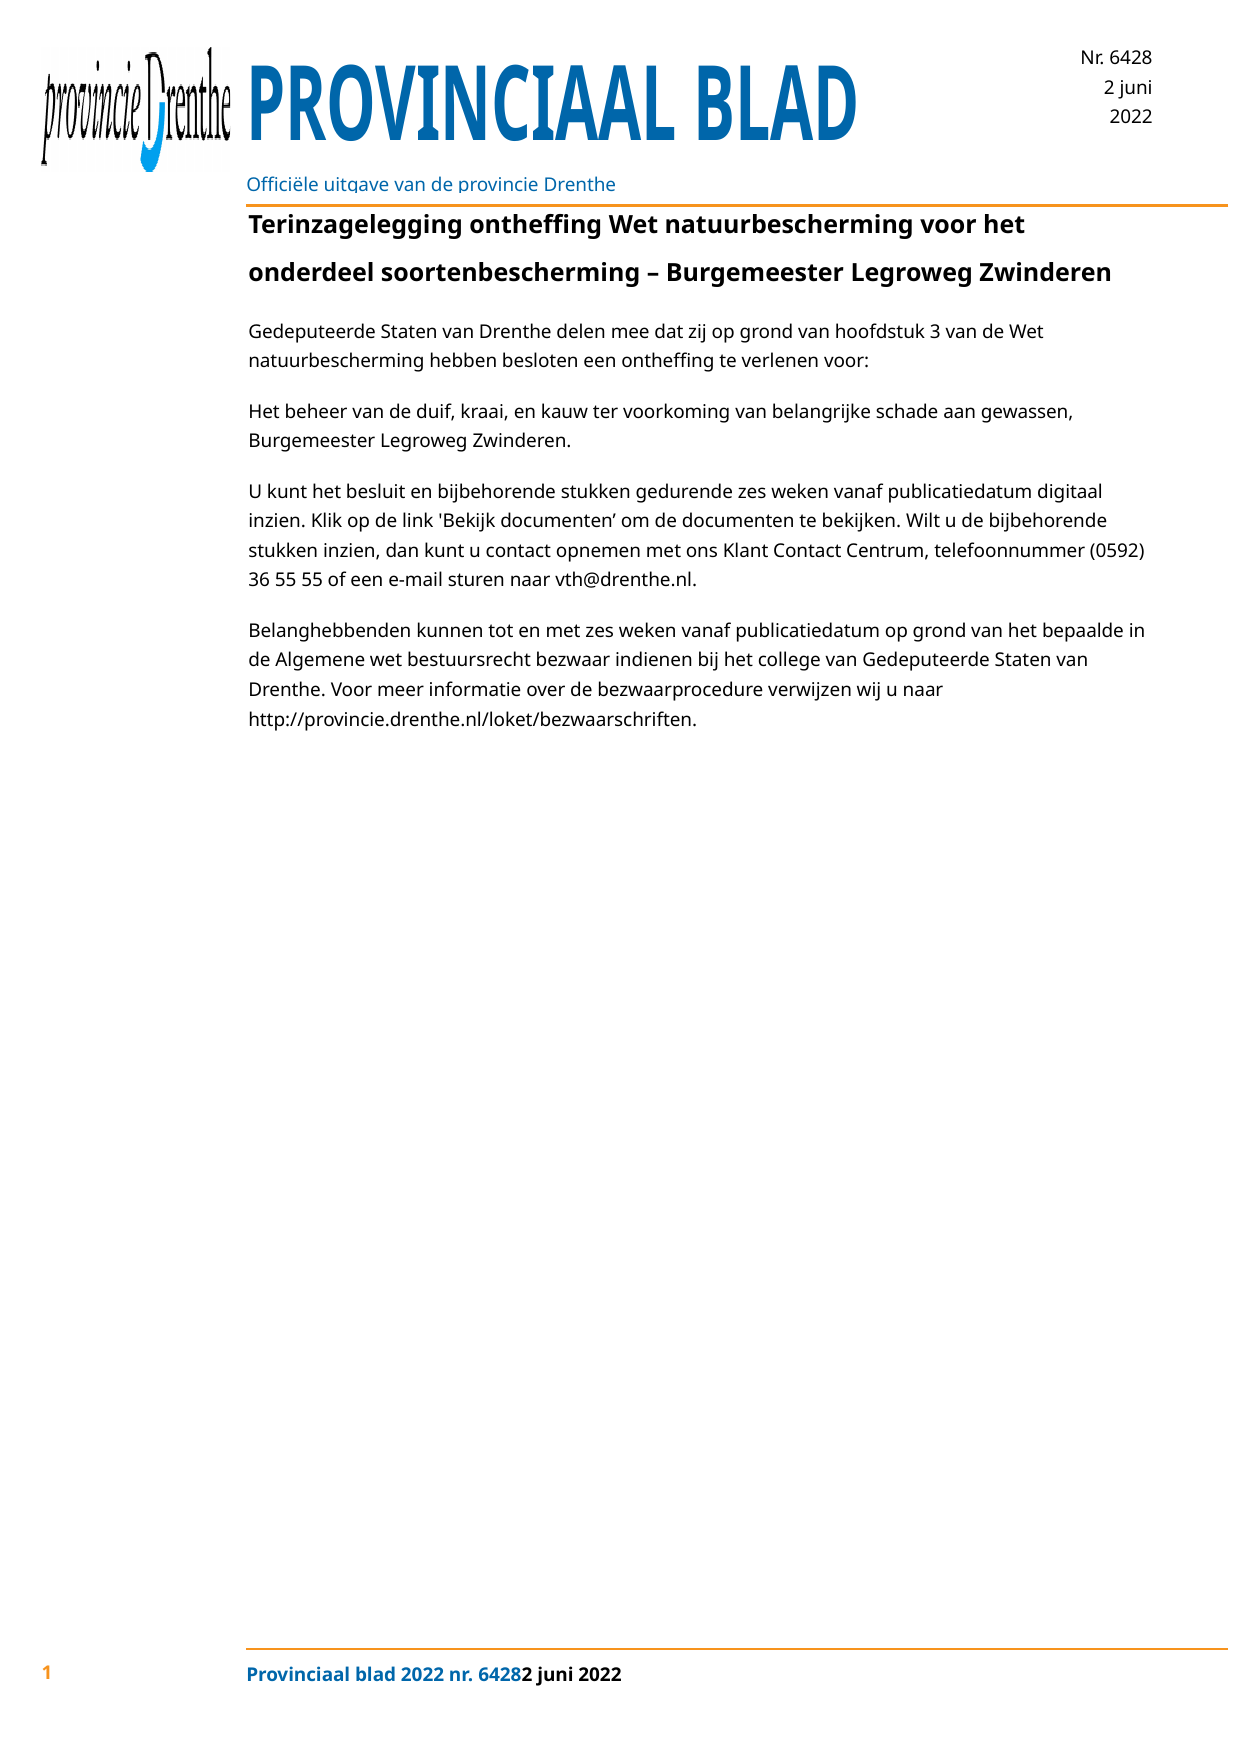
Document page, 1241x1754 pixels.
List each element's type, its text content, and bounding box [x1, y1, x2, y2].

text Terinzagelegging ontheffing Wet natuurbescherming voor het onderdeel soortenbescherming – Burgemeester Legroweg Zwinderen [248, 207, 1152, 288]
picture [41, 47, 231, 172]
text Belanghebbenden kunnen tot en met zes weken vanaf publicatiedatum op grond van het bepaalde in de Algemene wet bestuursrecht bezwaar indienen bij het college van Gedeputeerde Staten van Drenthe. Voor meer informatie over de bezwaarprocedure verwijzen wij u naar http://provincie.drenthe.nl/loket/bezwaarschriften. [248, 617, 1152, 732]
text Het beheer van de duif, kraai, en kauw ter voorkoming van belangrijke schade aan gewassen, Burgemeester Legroweg Zwinderen. [248, 398, 1152, 453]
text Gedeputeerde Staten van Drenthe delen mee dat zij op grond van hoofdstuk 3 van de Wet natuurbescherming hebben besloten een ontheffing te verlenen voor: [248, 318, 1152, 373]
text U kunt het besluit en bijbehorende stukken gedurende zes weken vanaf publicatiedatum digitaal inzien. Klik op de link 'Bekijk documenten’ om de documenten te bekijken. Wilt u de bijbehorende stukken inzien, dan kunt u contact opnemen met ons Klant Contact Centrum, telefoonnummer (0592) 36 55 55 of een e-mail sturen naar vth@drenthe.nl. [248, 478, 1152, 592]
